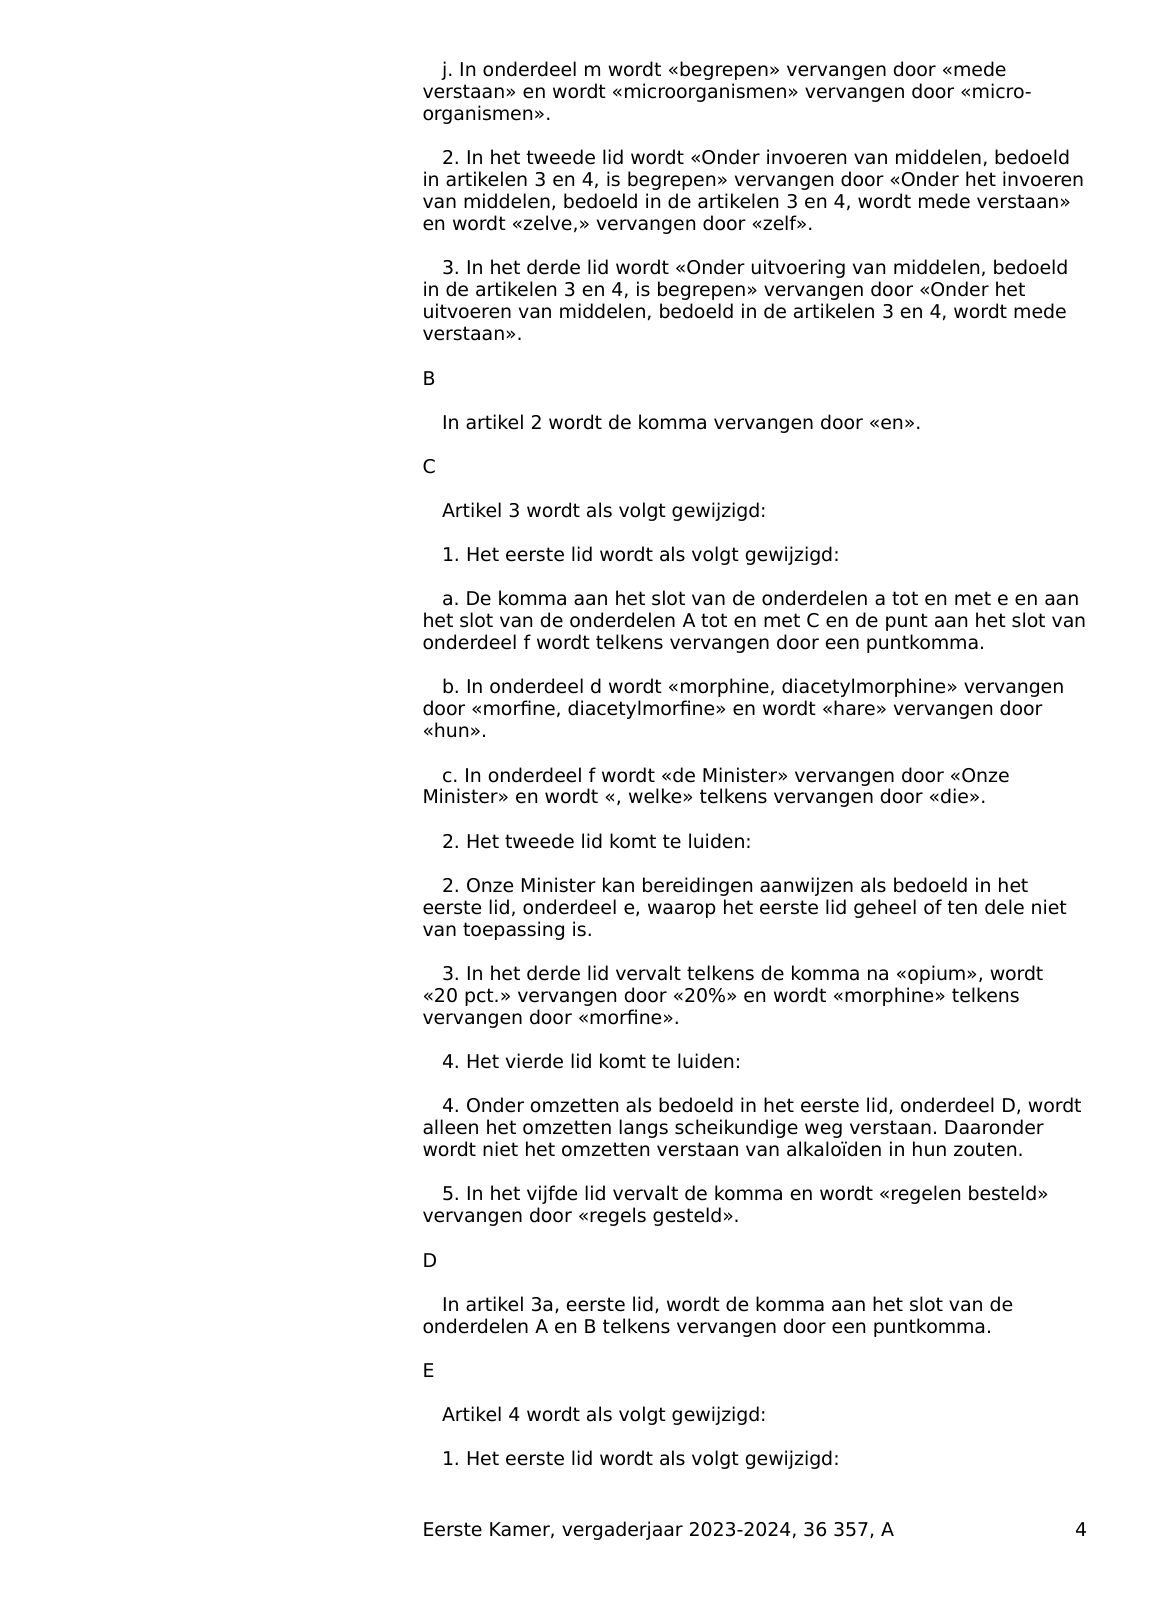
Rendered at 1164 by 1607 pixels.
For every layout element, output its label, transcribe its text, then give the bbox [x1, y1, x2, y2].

text 4. Onder omzetten als bedoeld in het eerste lid, onderdeel D, wordt alleen het omzetten langs scheikundige weg verstaan. Daaronder wordt niet het omzetten verstaan van alkaloïden in hun zouten. [422, 1095, 1087, 1161]
text 4. Het vierde lid komt te luiden: [422, 1051, 1087, 1073]
text a. De komma aan het slot van de onderdelen a tot en met e en aan het slot van de onderdelen A tot en met C en de punt aan het slot van onderdeel f wordt telkens vervangen door een puntkomma. [422, 588, 1087, 654]
text D [422, 1249, 1087, 1271]
text 5. In het vijfde lid vervalt de komma en wordt «regelen besteld» vervangen door «regels gesteld». [422, 1183, 1087, 1227]
text 1. Het eerste lid wordt als volgt gewijzigd: [422, 1448, 1087, 1470]
text In artikel 3a, eerste lid, wordt de komma aan het slot van de onderdelen A en B telkens vervangen door een puntkomma. [422, 1294, 1087, 1338]
text B [422, 367, 1087, 389]
text C [422, 456, 1087, 478]
text 3. In het derde lid vervalt telkens de komma na «opium», wordt «20 pct.» vervangen door «20%» en wordt «morphine» telkens vervangen door «morfine». [422, 963, 1087, 1029]
text 2. Het tweede lid komt te luiden: [422, 831, 1087, 853]
text c. In onderdeel f wordt «de Minister» vervangen door «Onze Minister» en wordt «, welke» telkens vervangen door «die». [422, 764, 1087, 808]
text In artikel 2 wordt de komma vervangen door «en». [422, 412, 1087, 433]
text 1. Het eerste lid wordt als volgt gewijzigd: [422, 544, 1087, 566]
text Artikel 4 wordt als volgt gewijzigd: [422, 1404, 1087, 1426]
text 3. In het derde lid wordt «Onder uitvoering van middelen, bedoeld in de artikelen 3 en 4, is begrepen» vervangen door «Onder het uitvoeren van middelen, bedoeld in de artikelen 3 en 4, wordt mede verstaan». [422, 257, 1087, 345]
text j. In onderdeel m wordt «begrepen» vervangen door «mede verstaan» en wordt «microorganismen» vervangen door «micro-organismen». [422, 59, 1087, 125]
text 2. In het tweede lid wordt «Onder invoeren van middelen, bedoeld in artikelen 3 en 4, is begrepen» vervangen door «Onder het invoeren van middelen, bedoeld in de artikelen 3 en 4, wordt mede verstaan» en wordt «zelve,» vervangen door «zelf». [422, 147, 1087, 235]
text b. In onderdeel d wordt «morphine, diacetylmorphine» vervangen door «morfine, diacetylmorfine» en wordt «hare» vervangen door «hun». [422, 676, 1087, 742]
text Artikel 3 wordt als volgt gewijzigd: [422, 500, 1087, 522]
text 2. Onze Minister kan bereidingen aanwijzen als bedoeld in het eerste lid, onderdeel e, waarop het eerste lid geheel of ten dele niet van toepassing is. [422, 875, 1087, 941]
text E [422, 1360, 1087, 1382]
